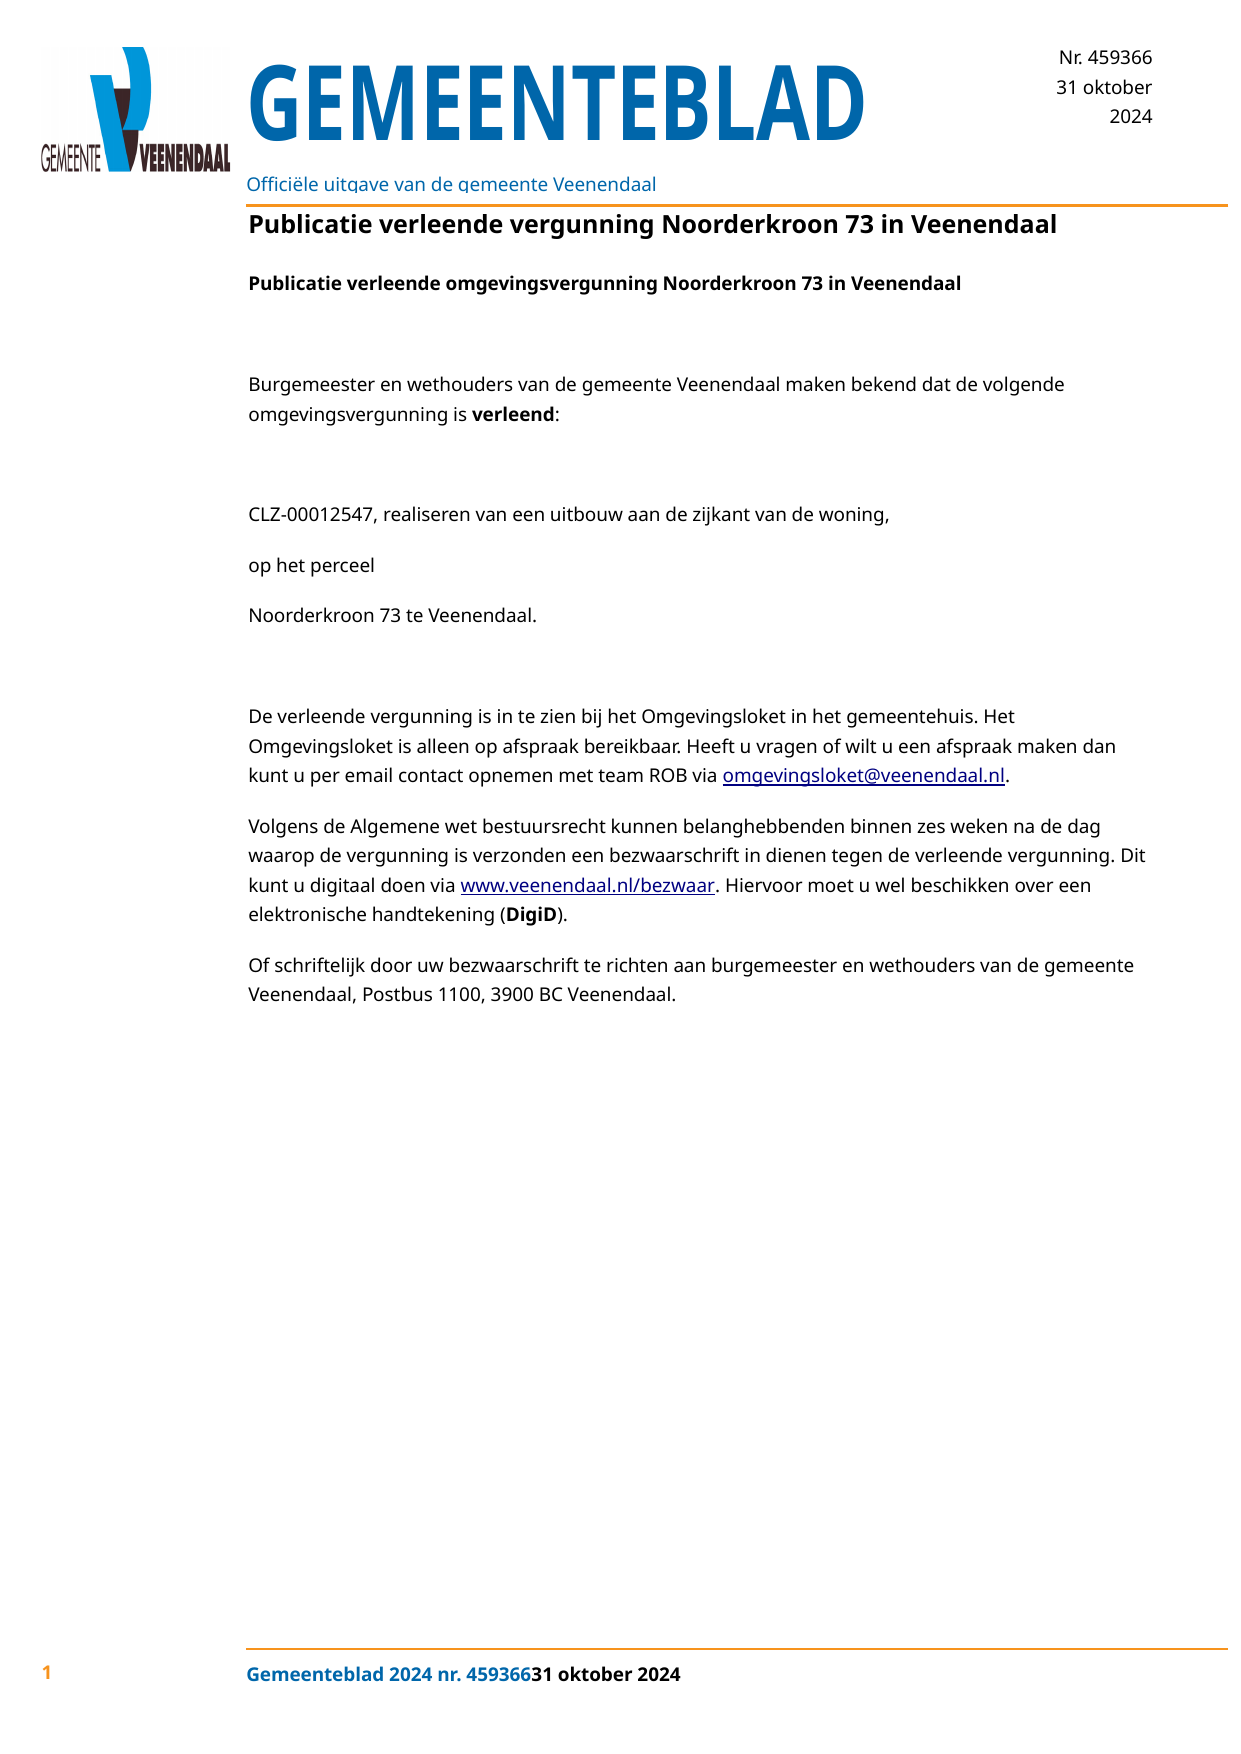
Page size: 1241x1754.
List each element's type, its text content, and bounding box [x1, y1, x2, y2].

text op het perceel [248, 552, 1152, 578]
text Publicatie verleende vergunning Noorderkroon 73 in Veenendaal [248, 207, 1152, 241]
text Publicatie verleende omgevingsvergunning Noorderkroon 73 in Veenendaal [248, 270, 1152, 296]
text Volgens de Algemene wet bestuursrecht kunnen belanghebbenden binnen zes weken na de dag waarop de vergunning is verzonden een bezwaarschrift in dienen tegen de verleende vergunning. Dit kunt u digitaal doen via www.veenendaal.nl/bezwaar. Hiervoor moet u wel beschikken over een elektronische handtekening (DigiD). [248, 813, 1152, 927]
text Noorderkroon 73 te Veenendaal. [248, 602, 1152, 628]
text Of schriftelijk door uw bezwaarschrift te richten aan burgemeester en wethouders van de gemeente Veenendaal, Postbus 1100, 3900 BC Veenendaal. [248, 952, 1152, 1007]
text Burgemeester en wethouders van de gemeente Veenendaal maken bekend dat de volgende omgevingsvergunning is verleend: [248, 371, 1152, 426]
picture [123, 47, 231, 172]
text CLZ-00012547, realiseren van een uitbouw aan de zijkant van de woning, [248, 502, 1152, 527]
picture [41, 47, 130, 172]
text De verleende vergunning is in te zien bij het Omgevingsloket in het gemeentehuis. Het Omgevingsloket is alleen op afspraak bereikbaar. Heeft u vragen of wilt u een afspraak maken dan kunt u per email contact opnemen met team ROB via omgevingsloket@veenendaal.nl. [248, 703, 1152, 788]
